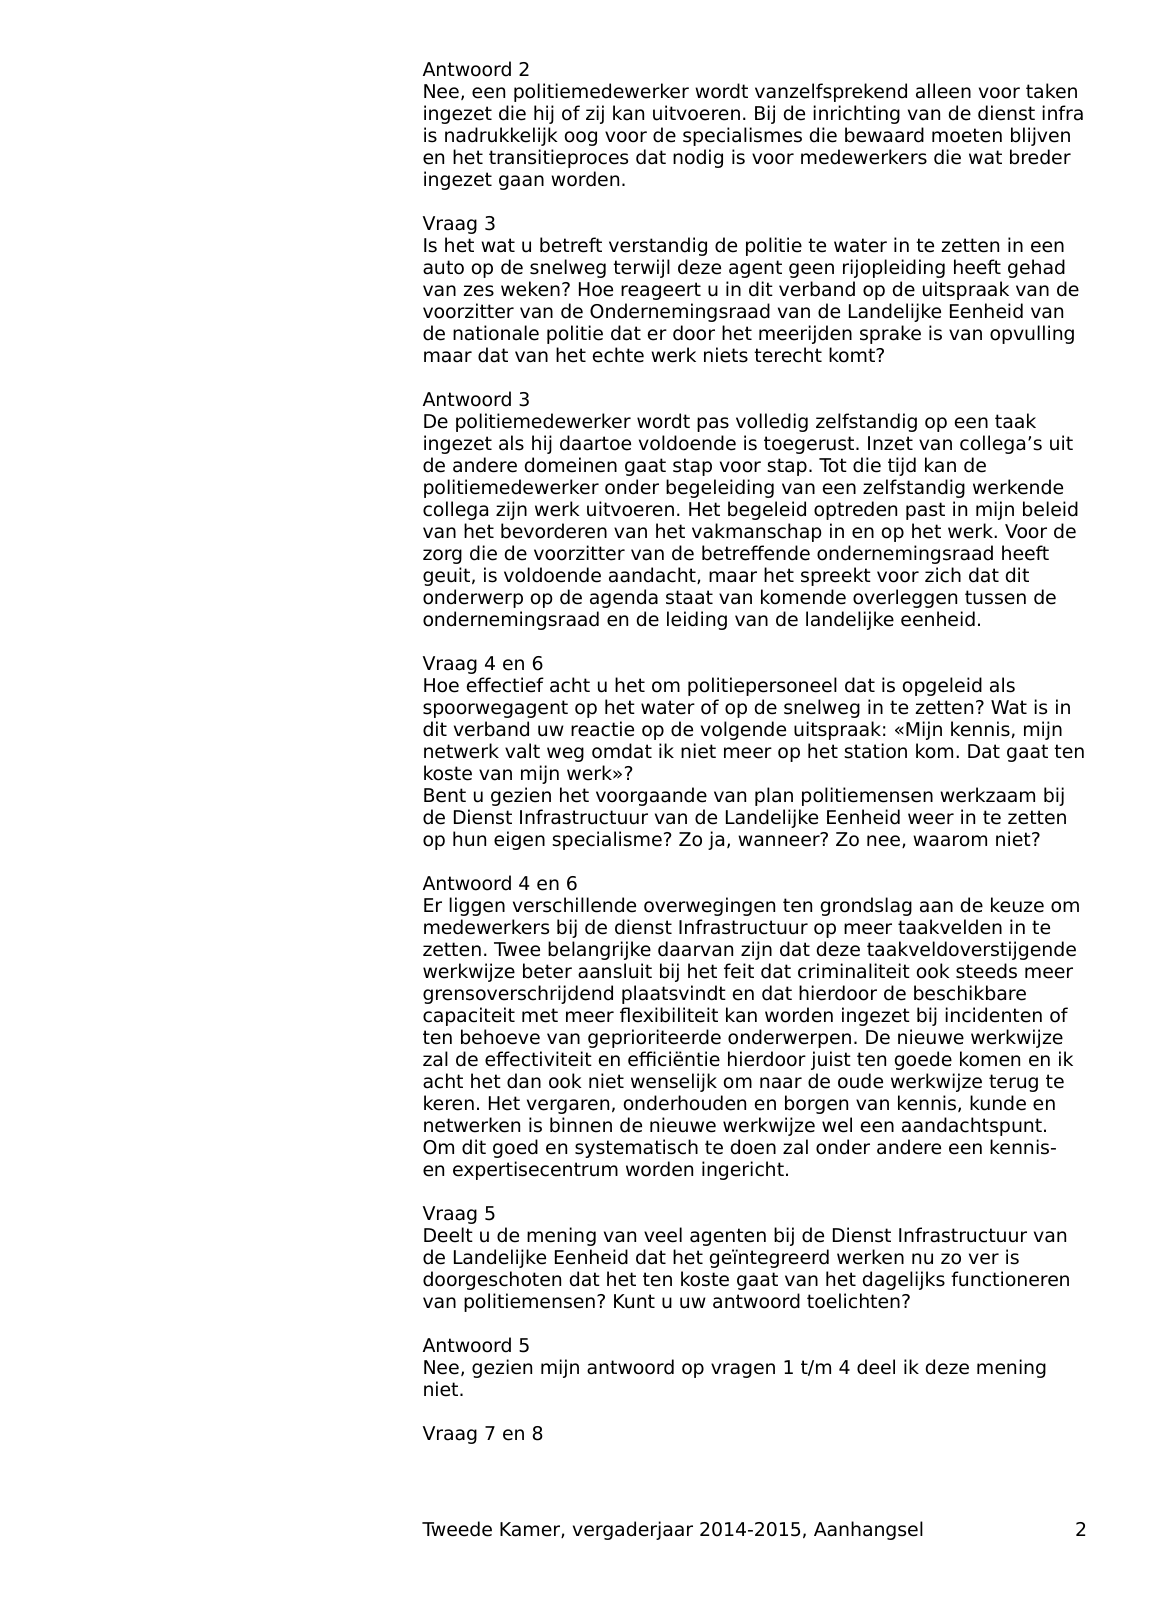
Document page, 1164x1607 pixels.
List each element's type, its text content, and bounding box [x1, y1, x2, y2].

text Nee, een politiemedewerker wordt vanzelfsprekend alleen voor taken ingezet die hij of zij kan uitvoeren. Bij de inrichting van de dienst infra is nadrukkelijk oog voor de specialismes die bewaard moeten blijven en het transitieproces dat nodig is voor medewerkers die wat breder ingezet gaan worden. [422, 81, 1087, 191]
text Er liggen verschillende overwegingen ten grondslag aan de keuze om medewerkers bij de dienst Infrastructuur op meer taakvelden in te zetten. Twee belangrijke daarvan zijn dat deze taakveldoverstijgende werkwijze beter aansluit bij het feit dat criminaliteit ook steeds meer grensoverschrijdend plaatsvindt en dat hierdoor de beschikbare capaciteit met meer flexibiliteit kan worden ingezet bij incidenten of ten behoeve van geprioriteerde onderwerpen. De nieuwe werkwijze zal de effectiviteit en efficiëntie hierdoor juist ten goede komen en ik acht het dan ook niet wenselijk om naar de oude werkwijze terug te keren. Het vergaren, onderhouden en borgen van kennis, kunde en netwerken is binnen de nieuwe werkwijze wel een aandachtspunt. Om dit goed en systematisch te doen zal onder andere een kennis- en expertisecentrum worden ingericht. [422, 895, 1087, 1181]
text Deelt u de mening van veel agenten bij de Dienst Infrastructuur van de Landelijke Eenheid dat het geïntegreerd werken nu zo ver is doorgeschoten dat het ten koste gaat van het dagelijks functioneren van politiemensen? Kunt u uw antwoord toelichten? [422, 1225, 1087, 1313]
text Antwoord 2 [422, 59, 1087, 81]
text Antwoord 3 [422, 389, 1087, 411]
text Hoe effectief acht u het om politiepersoneel dat is opgeleid als spoorwegagent op het water of op de snelweg in te zetten? Wat is in dit verband uw reactie op de volgende uitspraak: «Mijn kennis, mijn netwerk valt weg omdat ik niet meer op het station kom. Dat gaat ten koste van mijn werk»? [422, 675, 1087, 785]
text De politiemedewerker wordt pas volledig zelfstandig op een taak ingezet als hij daartoe voldoende is toegerust. Inzet van collega’s uit de andere domeinen gaat stap voor stap. Tot die tijd kan de politiemedewerker onder begeleiding van een zelfstandig werkende collega zijn werk uitvoeren. Het begeleid optreden past in mijn beleid van het bevorderen van het vakmanschap in en op het werk. Voor de zorg die de voorzitter van de betreffende ondernemingsraad heeft geuit, is voldoende aandacht, maar het spreekt voor zich dat dit onderwerp op de agenda staat van komende overleggen tussen de ondernemingsraad en de leiding van de landelijke eenheid. [422, 411, 1087, 631]
text Vraag 7 en 8 [422, 1423, 1087, 1445]
text Vraag 4 en 6 [422, 653, 1087, 675]
text Antwoord 4 en 6 [422, 873, 1087, 895]
text Antwoord 5 [422, 1335, 1087, 1357]
text Nee, gezien mijn antwoord op vragen 1 t/m 4 deel ik deze mening niet. [422, 1357, 1087, 1401]
text Bent u gezien het voorgaande van plan politiemensen werkzaam bij de Dienst Infrastructuur van de Landelijke Eenheid weer in te zetten op hun eigen specialisme? Zo ja, wanneer? Zo nee, waarom niet? [422, 785, 1087, 851]
text Vraag 5 [422, 1203, 1087, 1225]
text Is het wat u betreft verstandig de politie te water in te zetten in een auto op de snelweg terwijl deze agent geen rijopleiding heeft gehad van zes weken? Hoe reageert u in dit verband op de uitspraak van de voorzitter van de Ondernemingsraad van de Landelijke Eenheid van de nationale politie dat er door het meerijden sprake is van opvulling maar dat van het echte werk niets terecht komt? [422, 235, 1087, 367]
text Vraag 3 [422, 213, 1087, 235]
